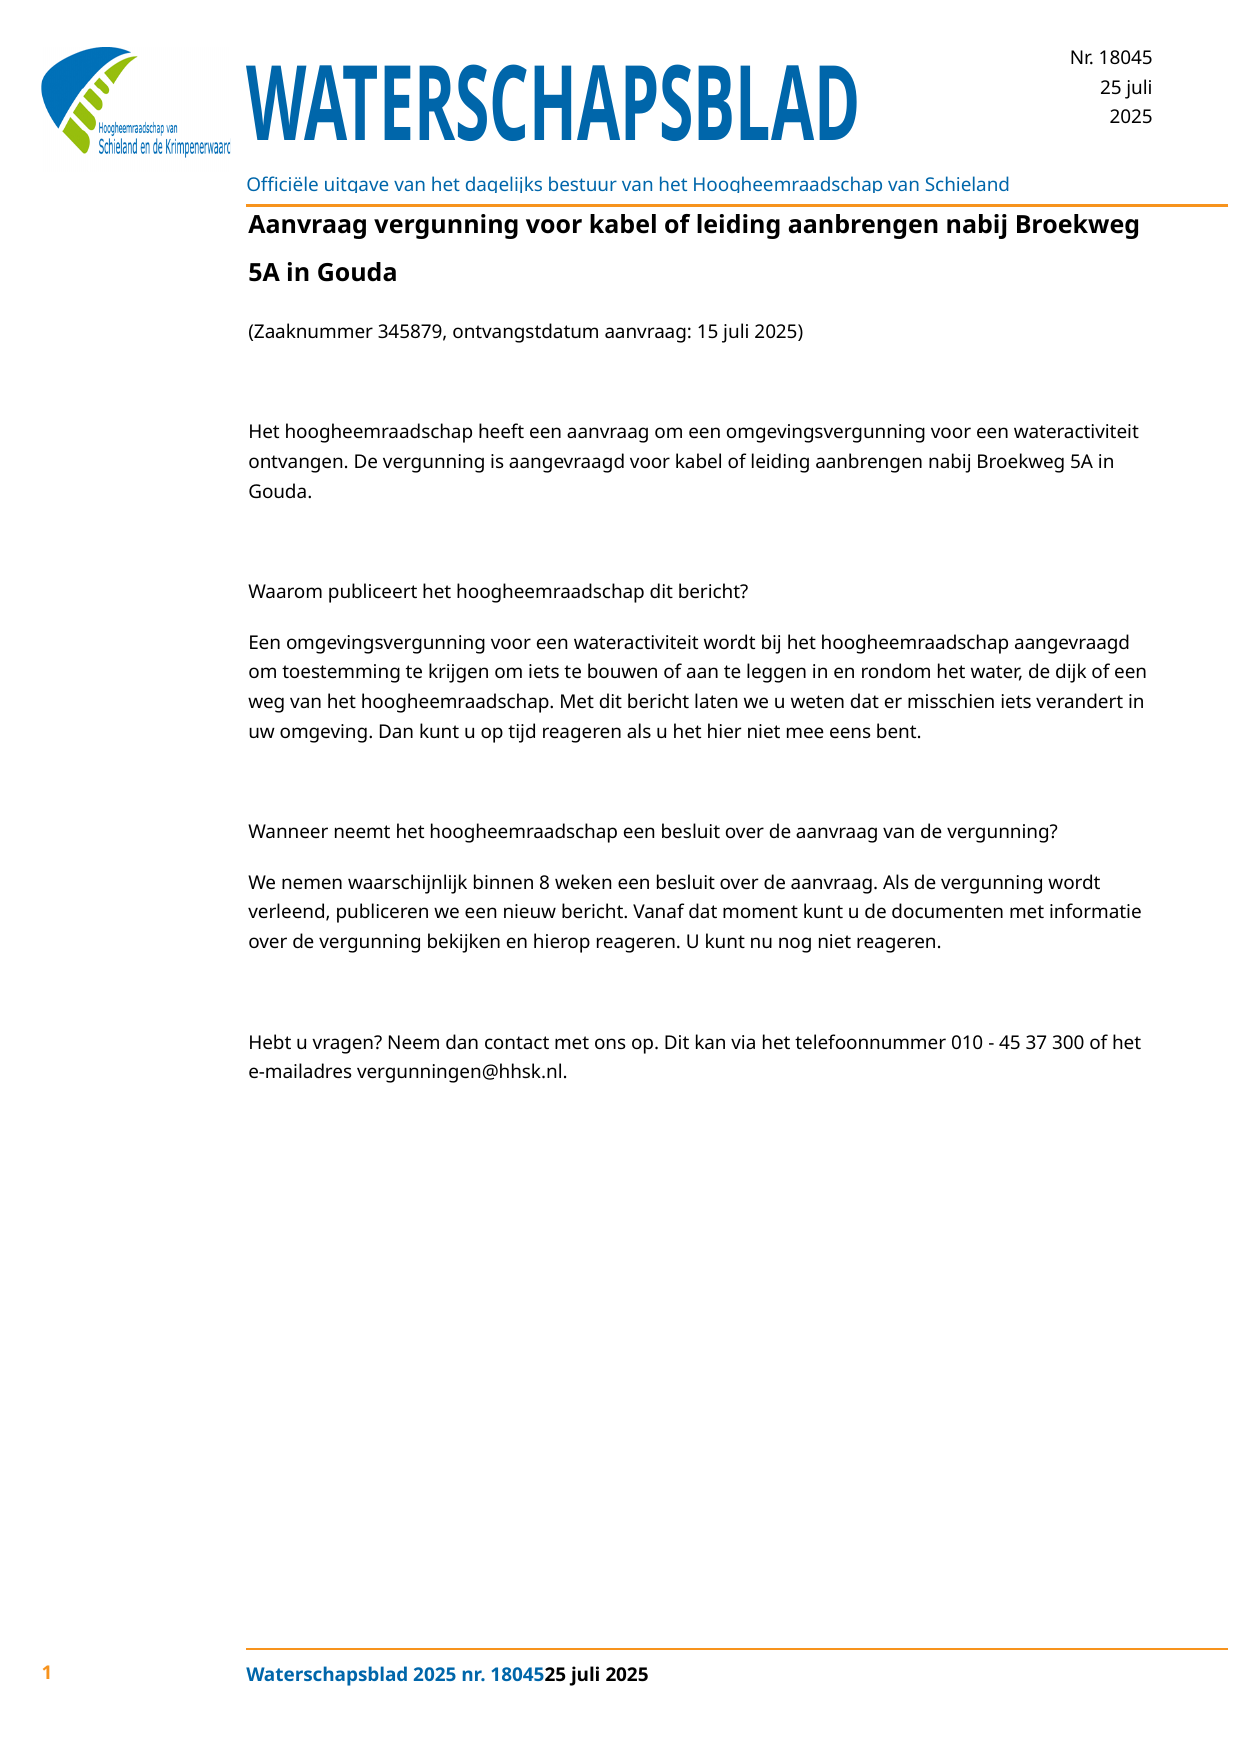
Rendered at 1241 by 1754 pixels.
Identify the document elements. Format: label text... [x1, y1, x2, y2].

picture [41, 47, 231, 172]
text Hebt u vragen? Neem dan contact met ons op. Dit kan via het telefoonnummer 010 - 45 37 300 of het e-mailadres vergunningen@hhsk.nl. [248, 1029, 1152, 1084]
text Het hoogheemraadschap heeft een aanvraag om een omgevingsvergunning voor een wateractiviteit ontvangen. De vergunning is aangevraagd voor kabel of leiding aanbrengen nabij Broekweg 5A in Gouda. [248, 419, 1152, 504]
text Aanvraag vergunning voor kabel of leiding aanbrengen nabij Broekweg 5A in Gouda [248, 207, 1152, 288]
text Waarom publiceert het hoogheemraadschap dit bericht? [248, 579, 1152, 604]
text (Zaaknummer 345879, ontvangstdatum aanvraag: 15 juli 2025) [248, 318, 1152, 344]
text We nemen waarschijnlijk binnen 8 weken een besluit over de aanvraag. Als de vergunning wordt verleend, publiceren we een nieuw bericht. Vanaf dat moment kunt u de documenten met informatie over de vergunning bekijken en hierop reageren. U kunt nu nog niet reageren. [248, 869, 1152, 954]
text Wanneer neemt het hoogheemraadschap een besluit over de aanvraag van de vergunning? [248, 819, 1152, 844]
text Een omgevingsvergunning voor een wateractiviteit wordt bij het hoogheemraadschap aangevraagd om toestemming te krijgen om iets te bouwen of aan te leggen in en rondom het water, de dijk of een weg van het hoogheemraadschap. Met dit bericht laten we u weten dat er misschien iets verandert in uw omgeving. Dan kunt u op tijd reageren als u het hier niet mee eens bent. [248, 629, 1152, 744]
